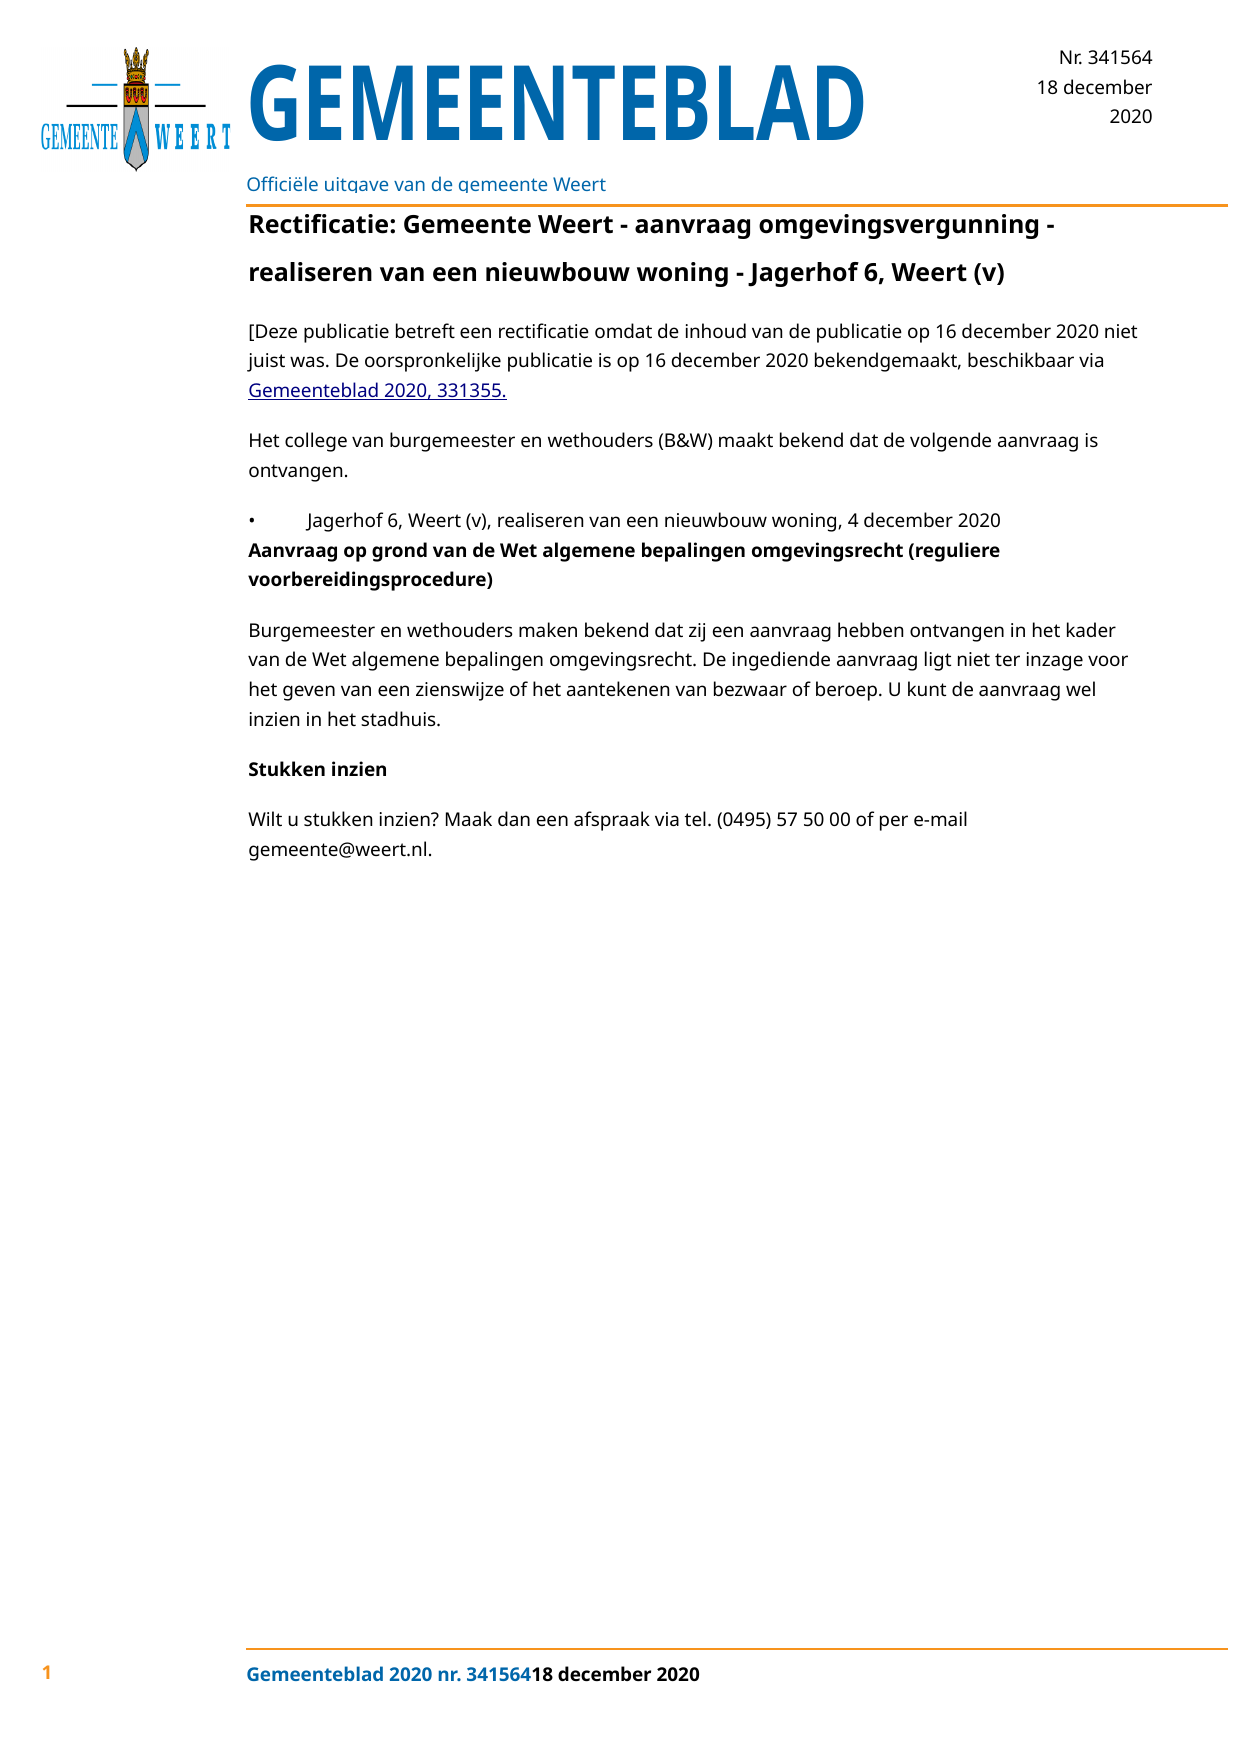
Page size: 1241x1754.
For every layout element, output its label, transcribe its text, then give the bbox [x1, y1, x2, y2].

text Burgemeester en wethouders maken bekend dat zij een aanvraag hebben ontvangen in het kader van de Wet algemene bepalingen omgevingsrecht. De ingediende aanvraag ligt niet ter inzage voor het geven van een zienswijze of het aantekenen van bezwaar of beroep. U kunt de aanvraag wel inzien in het stadhuis. [248, 617, 1152, 732]
list Jagerhof 6, Weert (v), realiseren van een nieuwbouw woning, 4 december 2020 [248, 507, 1152, 533]
text Wilt u stukken inzien? Maak dan een afspraak via tel. (0495) 57 50 00 of per e-mail gemeente@weert.nl. [248, 807, 1152, 862]
text Stukken inzien [248, 756, 1152, 782]
text [Deze publicatie betreft een rectificatie omdat de inhoud van de publicatie op 16 december 2020 niet juist was. De oorspronkelijke publicatie is op 16 december 2020 bekendgemaakt, beschikbaar via Gemeenteblad 2020, 331355. [248, 318, 1152, 403]
text Het college van burgemeester en wethouders (B&W) maakt bekend dat de volgende aanvraag is ontvangen. [248, 427, 1152, 483]
text Rectificatie: Gemeente Weert - aanvraag omgevingsvergunning - realiseren van een nieuwbouw woning - Jagerhof 6, Weert (v) [248, 207, 1152, 288]
text Aanvraag op grond van de Wet algemene bepalingen omgevingsrecht (reguliere voorbereidingsprocedure) [248, 537, 1152, 592]
picture [41, 47, 231, 172]
